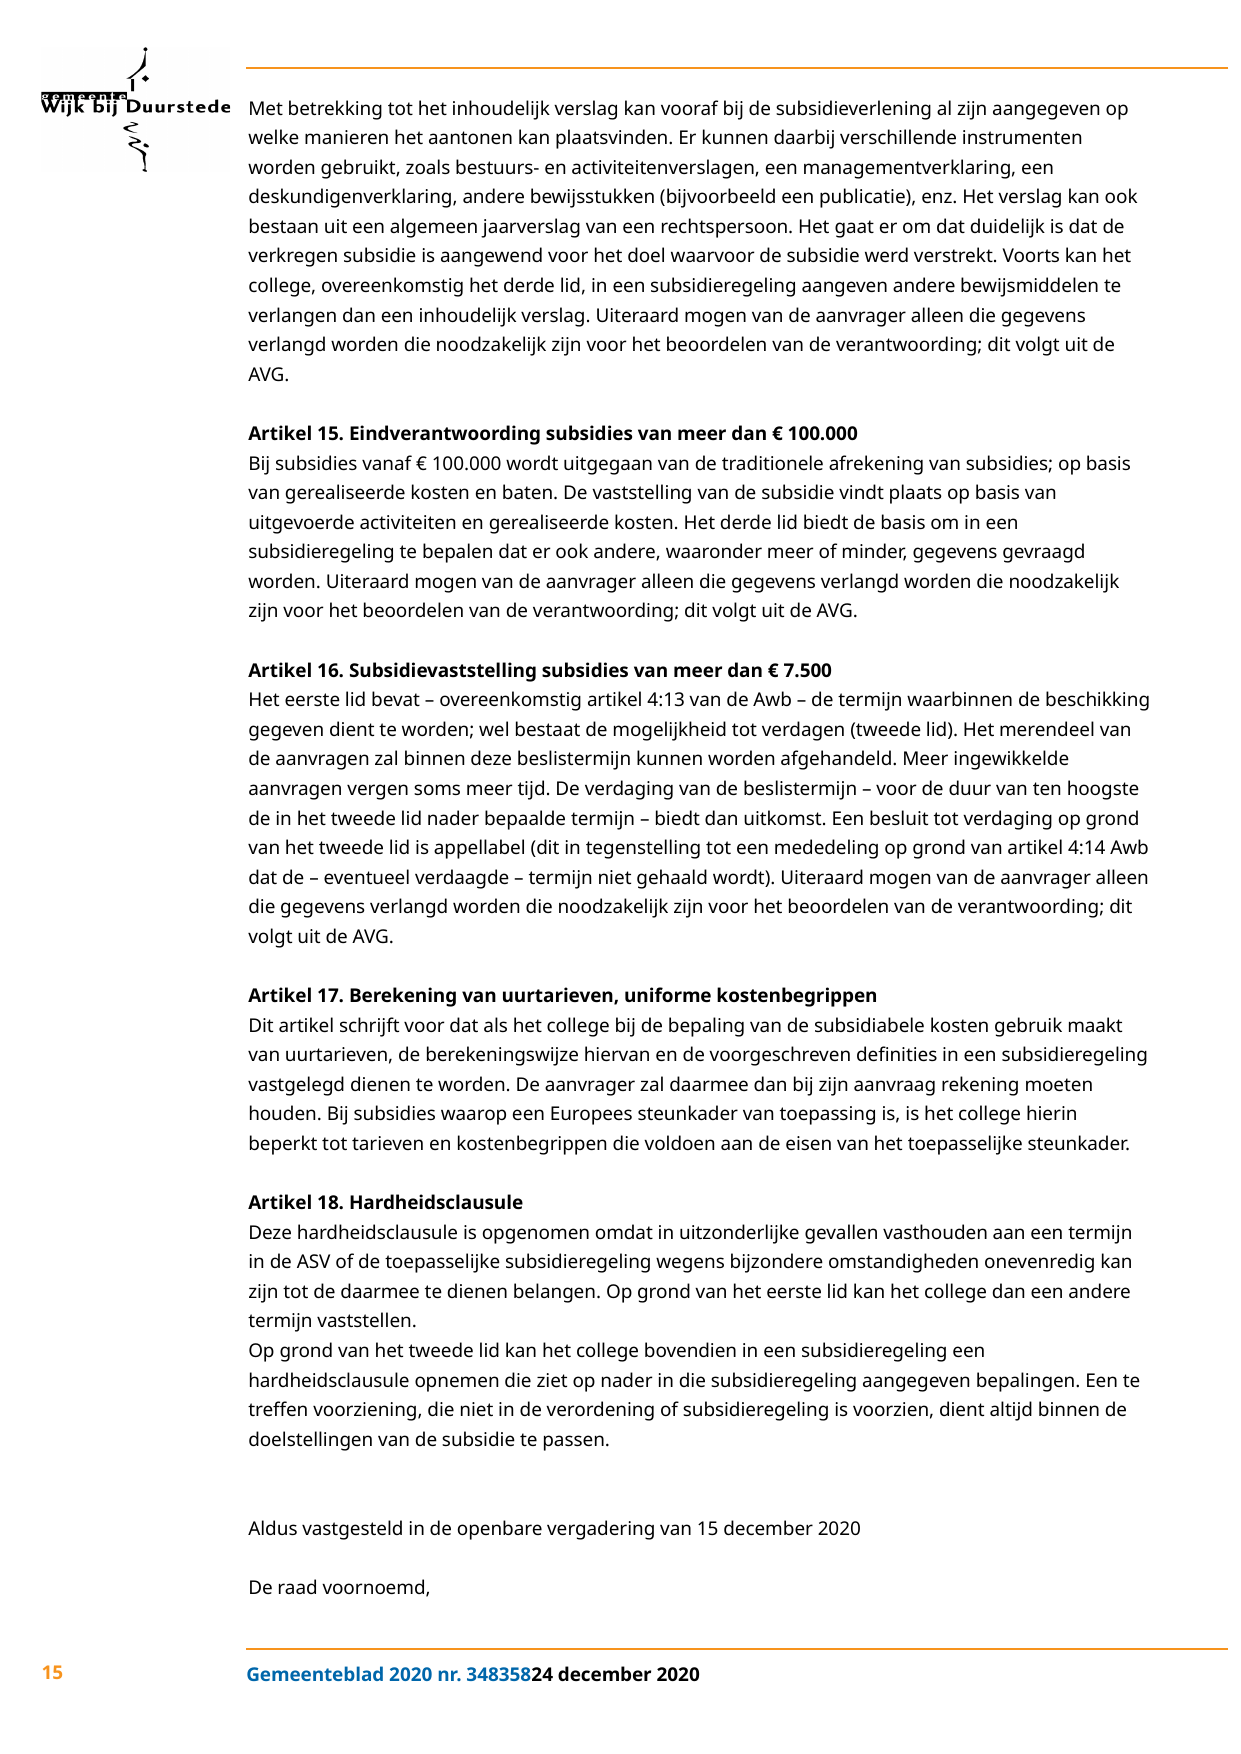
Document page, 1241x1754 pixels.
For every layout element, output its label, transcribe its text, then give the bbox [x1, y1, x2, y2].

text Artikel 16. Subsidievaststelling subsidies van meer dan € 7.500 [248, 657, 1152, 683]
text Artikel 18. Hardheidsclausule [248, 1189, 1152, 1215]
picture [41, 47, 231, 172]
text Artikel 15. Eindverantwoording subsidies van meer dan € 100.000 [248, 420, 1152, 446]
text Deze hardheidsclausule is opgenomen omdat in uitzonderlijke gevallen vasthouden aan een termijn in de ASV of de toepasselijke subsidieregeling wegens bijzondere omstandigheden onevenredig kan zijn tot de daarmee te dienen belangen. Op grond van het eerste lid kan het college dan een andere termijn vaststellen. [248, 1219, 1152, 1333]
text Aldus vastgesteld in de openbare vergadering van 15 december 2020 [248, 1515, 1152, 1541]
text Bij subsidies vanaf € 100.000 wordt uitgegaan van de traditionele afrekening van subsidies; op basis van gerealiseerde kosten en baten. De vaststelling van de subsidie vindt plaats op basis van uitgevoerde activiteiten en gerealiseerde kosten. Het derde lid biedt de basis om in een subsidieregeling te bepalen dat er ook andere, waaronder meer of minder, gegevens gevraagd worden. Uiteraard mogen van de aanvrager alleen die gegevens verlangd worden die noodzakelijk zijn voor het beoordelen van de verantwoording; dit volgt uit de AVG. [248, 450, 1152, 623]
text Op grond van het tweede lid kan het college bovendien in een subsidieregeling een hardheidsclausule opnemen die ziet op nader in die subsidieregeling aangegeven bepalingen. Een te treffen voorziening, die niet in de verordening of subsidieregeling is voorzien, dient altijd binnen de doelstellingen van de subsidie te passen. [248, 1337, 1152, 1452]
text Artikel 17. Berekening van uurtarieven, uniforme kostenbegrippen [248, 982, 1152, 1008]
text Het eerste lid bevat – overeenkomstig artikel 4:13 van de Awb – de termijn waarbinnen de beschikking gegeven dient te worden; wel bestaat de mogelijkheid tot verdagen (tweede lid). Het merendeel van de aanvragen zal binnen deze beslistermijn kunnen worden afgehandeld. Meer ingewikkelde aanvragen vergen soms meer tijd. De verdaging van de beslistermijn – voor de duur van ten hoogste de in het tweede lid nader bepaalde termijn – biedt dan uitkomst. Een besluit tot verdaging op grond van het tweede lid is appellabel (dit in tegenstelling tot een mededeling op grond van artikel 4:14 Awb dat de – eventueel verdaagde – termijn niet gehaald wordt). Uiteraard mogen van de aanvrager alleen die gegevens verlangd worden die noodzakelijk zijn voor het beoordelen van de verantwoording; dit volgt uit de AVG. [248, 686, 1152, 949]
text Dit artikel schrijft voor dat als het college bij de bepaling van de subsidiabele kosten gebruik maakt van uurtarieven, de berekeningswijze hiervan en de voorgeschreven definities in een subsidieregeling vastgelegd dienen te worden. De aanvrager zal daarmee dan bij zijn aanvraag rekening moeten houden. Bij subsidies waarop een Europees steunkader van toepassing is, is het college hierin beperkt tot tarieven en kostenbegrippen die voldoen aan de eisen van het toepasselijke steunkader. [248, 1012, 1152, 1156]
text De raad voornoemd, [248, 1574, 1152, 1600]
text Met betrekking tot het inhoudelijk verslag kan vooraf bij de subsidieverlening al zijn aangegeven op welke manieren het aantonen kan plaatsvinden. Er kunnen daarbij verschillende instrumenten worden gebruikt, zoals bestuurs- en activiteitenverslagen, een managementverklaring, een deskundigenverklaring, andere bewijsstukken (bijvoorbeeld een publicatie), enz. Het verslag kan ook bestaan uit een algemeen jaarverslag van een rechtspersoon. Het gaat er om dat duidelijk is dat de verkregen subsidie is aangewend voor het doel waarvoor de subsidie werd verstrekt. Voorts kan het college, overeenkomstig het derde lid, in een subsidieregeling aangeven andere bewijsmiddelen te verlangen dan een inhoudelijk verslag. Uiteraard mogen van de aanvrager alleen die gegevens verlangd worden die noodzakelijk zijn voor het beoordelen van de verantwoording; dit volgt uit de AVG. [248, 95, 1152, 387]
